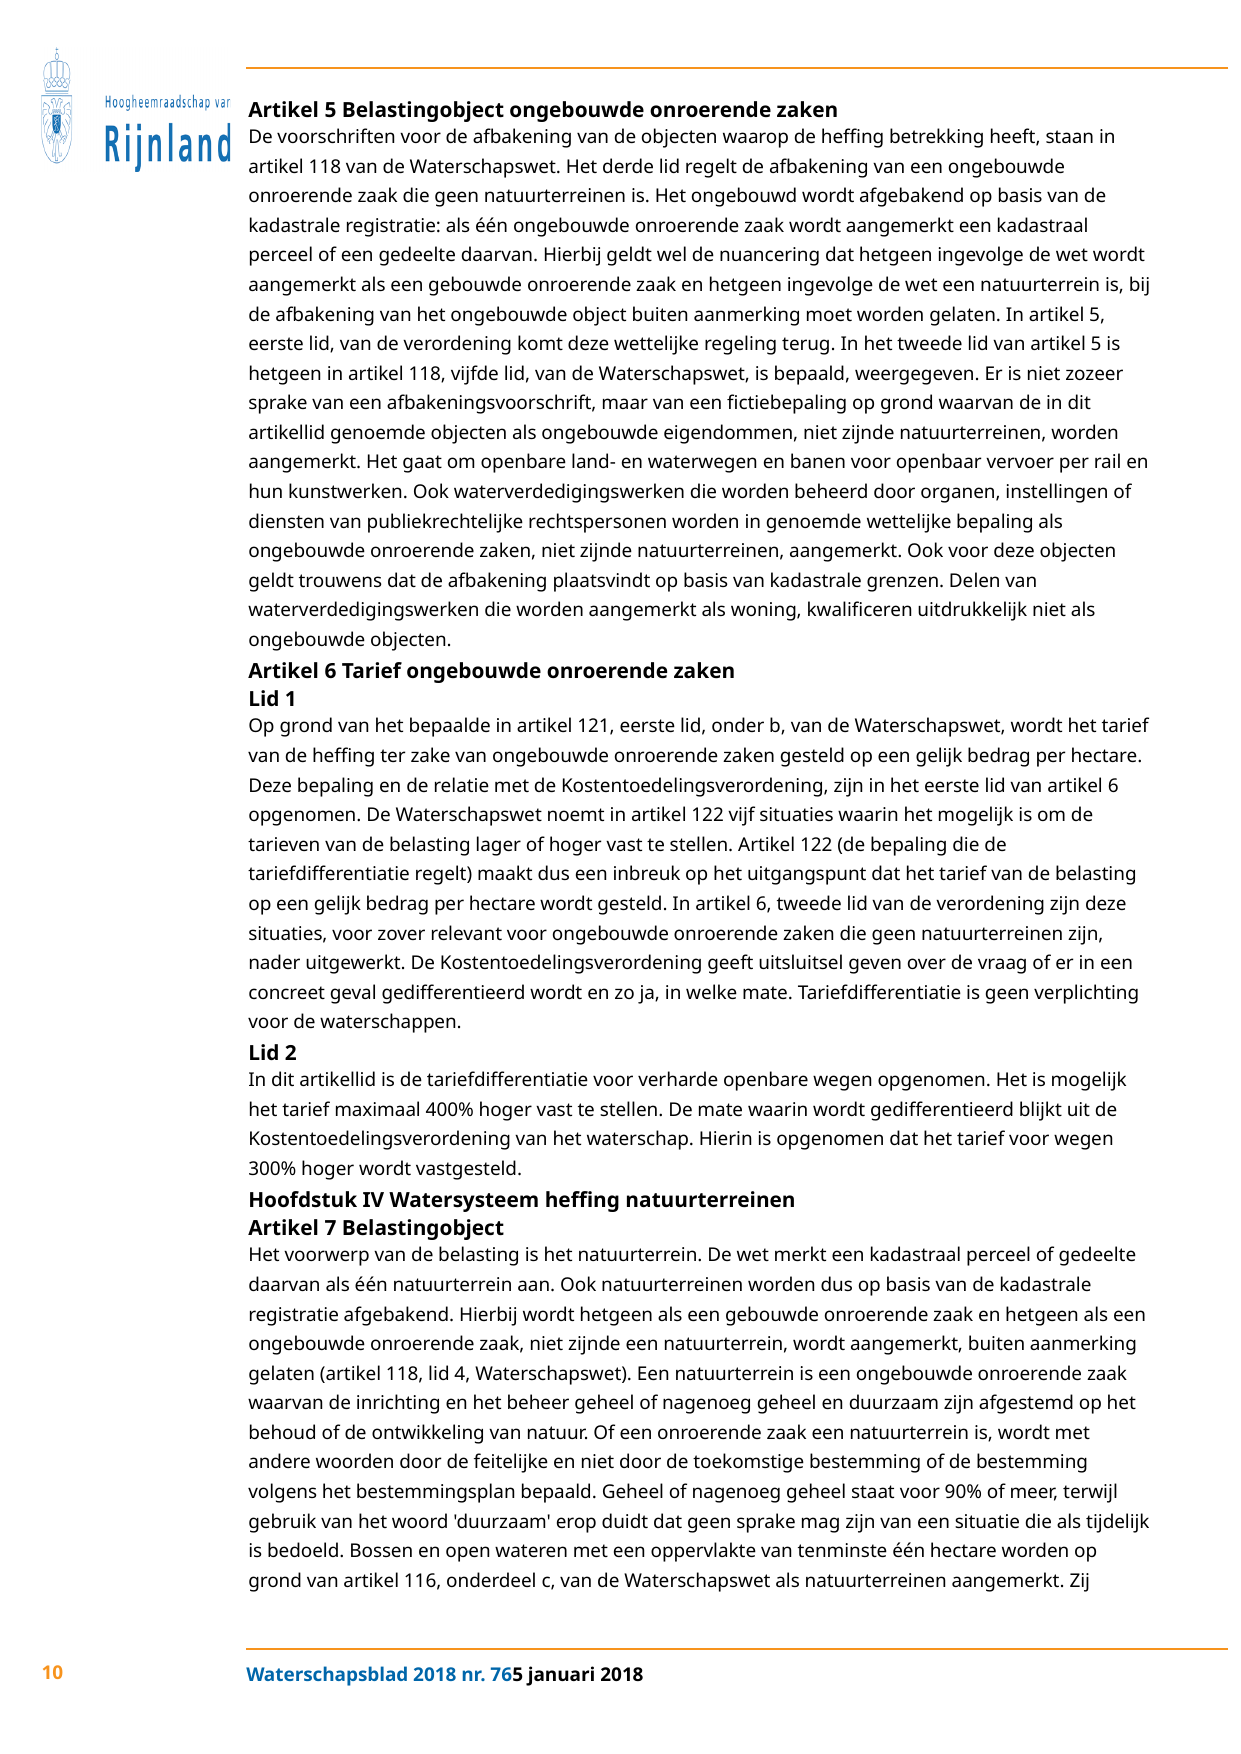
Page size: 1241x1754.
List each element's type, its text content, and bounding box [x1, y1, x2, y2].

text Artikel 5 Belastingobject ongebouwde onroerende zaken [248, 95, 1152, 123]
text Hoofdstuk IV Watersysteem heffing natuurterreinen [248, 1185, 1152, 1213]
text Artikel 6 Tarief ongebouwde onroerende zaken [248, 656, 1152, 684]
text Lid 2 [248, 1038, 1152, 1066]
text Op grond van het bepaalde in artikel 121, eerste lid, onder b, van de Waterschapswet, wordt het tarief van de heffing ter zake van ongebouwde onroerende zaken gesteld op een gelijk bedrag per hectare. Deze bepaling en de relatie met de Kostentoedelingsverordening, zijn in het eerste lid van artikel 6 opgenomen. De Waterschapswet noemt in artikel 122 vijf situaties waarin het mogelijk is om de tarieven van de belasting lager of hoger vast te stellen. Artikel 122 (de bepaling die de tariefdifferentiatie regelt) maakt dus een inbreuk op het uitgangspunt dat het tarief van de belasting op een gelijk bedrag per hectare wordt gesteld. In artikel 6, tweede lid van de verordening zijn deze situaties, voor zover relevant voor ongebouwde onroerende zaken die geen natuurterreinen zijn, nader uitgewerkt. De Kostentoedelingsverordening geeft uitsluitsel geven over de vraag of er in een concreet geval gedifferentieerd wordt en zo ja, in welke mate. Tariefdifferentiatie is geen verplichting voor de waterschappen. [248, 713, 1152, 1034]
text De voorschriften voor de afbakening van de objecten waarop de heffing betrekking heeft, staan in artikel 118 van de Waterschapswet. Het derde lid regelt de afbakening van een ongebouwde onroerende zaak die geen natuurterreinen is. Het ongebouwd wordt afgebakend op basis van de kadastrale registratie: als één ongebouwde onroerende zaak wordt aangemerkt een kadastraal perceel of een gedeelte daarvan. Hierbij geldt wel de nuancering dat hetgeen ingevolge de wet wordt aangemerkt als een gebouwde onroerende zaak en hetgeen ingevolge de wet een natuurterrein is, bij de afbakening van het ongebouwde object buiten aanmerking moet worden gelaten. In artikel 5, eerste lid, van de verordening komt deze wettelijke regeling terug. In het tweede lid van artikel 5 is hetgeen in artikel 118, vijfde lid, van de Waterschapswet, is bepaald, weergegeven. Er is niet zozeer sprake van een afbakeningsvoorschrift, maar van een fictiebepaling op grond waarvan de in dit artikellid genoemde objecten als ongebouwde eigendommen, niet zijnde natuurterreinen, worden aangemerkt. Het gaat om openbare land- en waterwegen en banen voor openbaar vervoer per rail en hun kunstwerken. Ook waterverdedigingswerken die worden beheerd door organen, instellingen of diensten van publiekrechtelijke rechtspersonen worden in genoemde wettelijke bepaling als ongebouwde onroerende zaken, niet zijnde natuurterreinen, aangemerkt. Ook voor deze objecten geldt trouwens dat de afbakening plaatsvindt op basis van kadastrale grenzen. Delen van waterverdedigingswerken die worden aangemerkt als woning, kwalificeren uitdrukkelijk niet als ongebouwde objecten. [248, 123, 1152, 652]
text Het voorwerp van de belasting is het natuurterrein. De wet merkt een kadastraal perceel of gedeelte daarvan als één natuurterrein aan. Ook natuurterreinen worden dus op basis van de kadastrale registratie afgebakend. Hierbij wordt hetgeen als een gebouwde onroerende zaak en hetgeen als een ongebouwde onroerende zaak, niet zijnde een natuurterrein, wordt aangemerkt, buiten aanmerking gelaten (artikel 118, lid 4, Waterschapswet). Een natuurterrein is een ongebouwde onroerende zaak waarvan de inrichting en het beheer geheel of nagenoeg geheel en duurzaam zijn afgestemd op het behoud of de ontwikkeling van natuur. Of een onroerende zaak een natuurterrein is, wordt met andere woorden door de feitelijke en niet door de toekomstige bestemming of de bestemming volgens het bestemmingsplan bepaald. Geheel of nagenoeg geheel staat voor 90% of meer, terwijl gebruik van het woord 'duurzaam' erop duidt dat geen sprake mag zijn van een situatie die als tijdelijk is bedoeld. Bossen en open wateren met een oppervlakte van tenminste één hectare worden op grond van artikel 116, onderdeel c, van de Waterschapswet als natuurterreinen aangemerkt. Zij [248, 1242, 1152, 1593]
picture [41, 47, 231, 172]
text Lid 1 [248, 684, 1152, 713]
text Artikel 7 Belastingobject [248, 1213, 1152, 1242]
text In dit artikellid is de tariefdifferentiatie voor verharde openbare wegen opgenomen. Het is mogelijk het tarief maximaal 400% hoger vast te stellen. De mate waarin wordt gedifferentieerd blijkt uit de Kostentoedelingsverordening van het waterschap. Hierin is opgenomen dat het tarief voor wegen 300% hoger wordt vastgesteld. [248, 1066, 1152, 1181]
